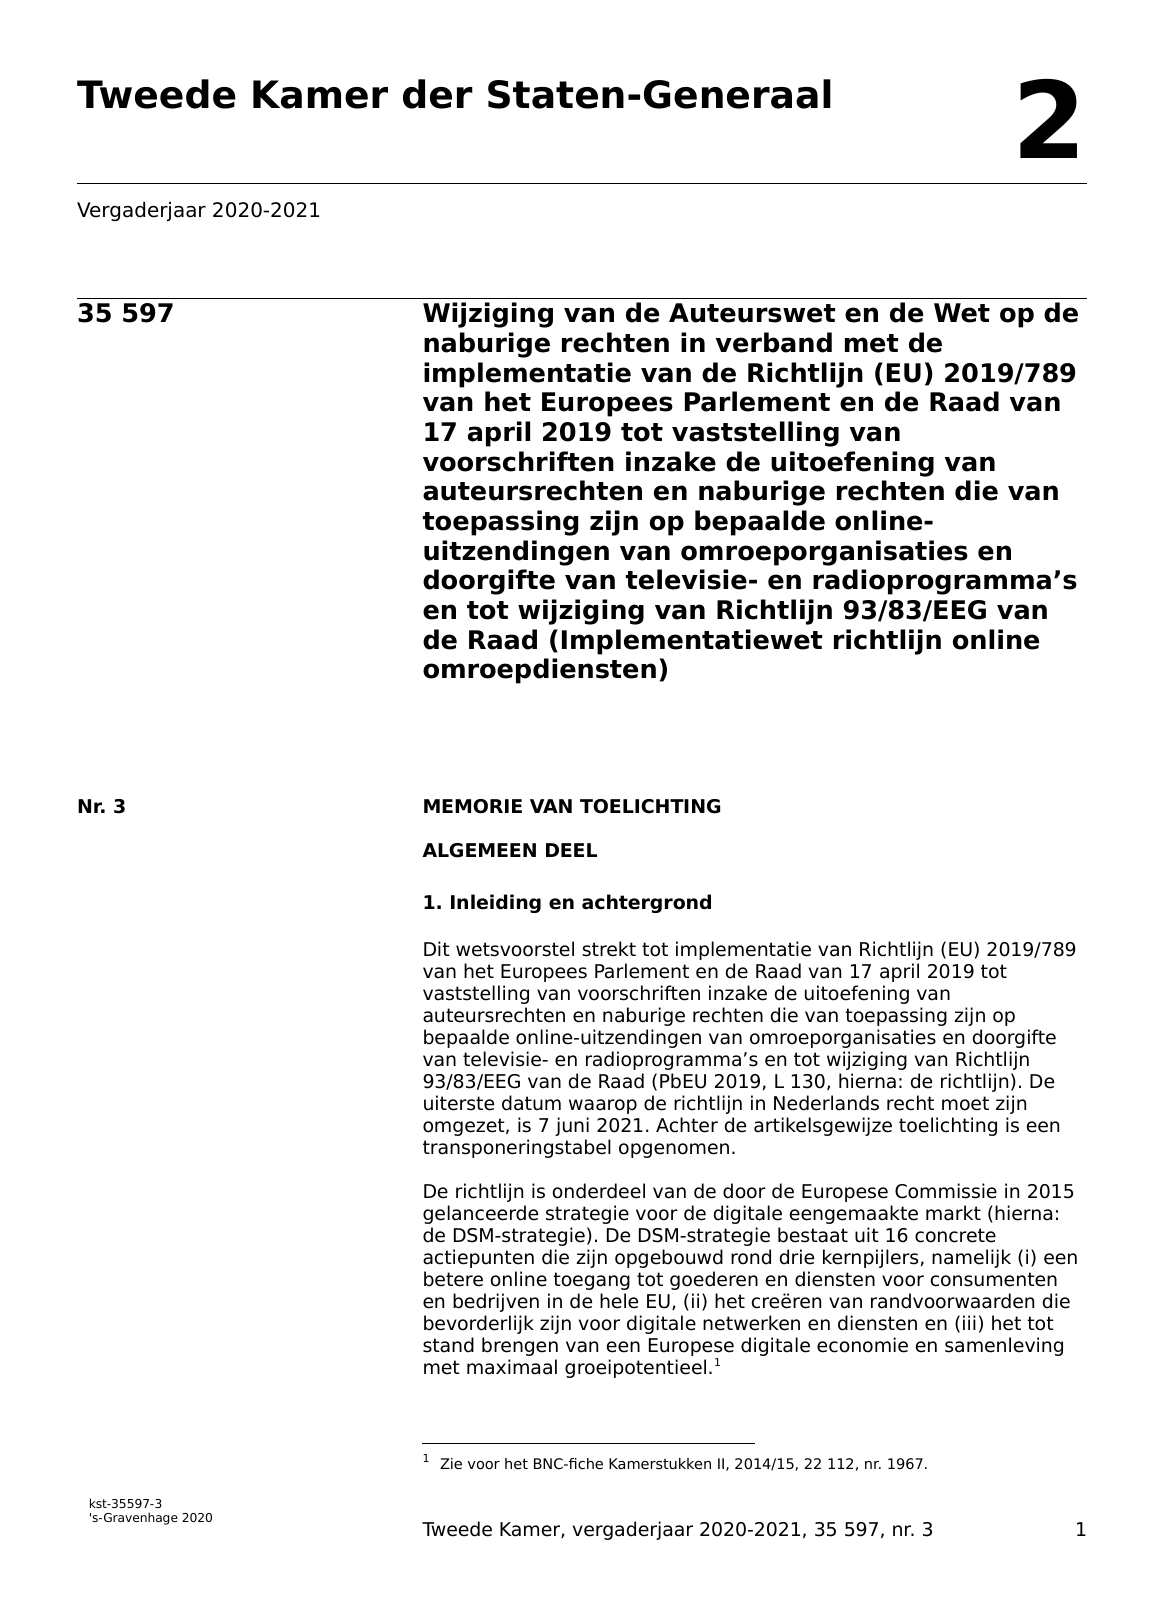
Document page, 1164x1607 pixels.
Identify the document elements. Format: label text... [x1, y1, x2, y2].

subtitle 35 597 Wijziging van de Auteurswet en de Wet op de naburige rechten in verband met de implementatie van de Richtlijn (EU) 2019/789 van het Europees Parlement en de Raad van 17 april 2019 tot vaststelling van voorschriften inzake de uitoefening van auteursrechten en naburige rechten die van toepassing zijn op bepaalde online-uitzendingen van omroeporganisaties en doorgifte van televisie- en radioprogramma’s en tot wijziging van Richtlijn 93/83/EEG van de Raad (Implementatiewet richtlijn online omroepdiensten) [77, 299, 1087, 685]
table_header 2 [886, 59, 1087, 183]
table_header Tweede Kamer der Staten-Generaal [77, 59, 886, 183]
text Zie voor het BNC-fiche Kamerstukken II, 2014/15, 22 112, nr. 1967. [422, 1452, 1087, 1474]
text Dit wetsvoorstel strekt tot implementatie van Richtlijn (EU) 2019/789 van het Europees Parlement en de Raad van 17 april 2019 tot vaststelling van voorschriften inzake de uitoefening van auteursrechten en naburige rechten die van toepassing zijn op bepaalde online-uitzendingen van omroeporganisaties en doorgifte van televisie- en radioprogramma’s en tot wijziging van Richtlijn 93/83/EEG van de Raad (PbEU 2019, L 130, hierna: de richtlijn). De uiterste datum waarop de richtlijn in Nederlands recht moet zijn omgezet, is 7 juni 2021. Achter de artikelsgewijze toelichting is een transponeringstabel opgenomen. [422, 939, 1087, 1159]
text kst-35597-3 [88, 1497, 323, 1511]
subtitle 1. Inleiding en achtergrond [422, 892, 1087, 914]
subtitle Nr. 3 MEMORIE VAN TOELICHTING [77, 796, 1087, 818]
text 's-Gravenhage 2020 [88, 1511, 323, 1525]
table_cell Vergaderjaar 2020-2021 [77, 184, 1087, 298]
text De richtlijn is onderdeel van de door de Europese Commissie in 2015 gelanceerde strategie voor de digitale eengemaakte markt (hierna: de DSM-strategie). De DSM-strategie bestaat uit 16 concrete actiepunten die zijn opgebouwd rond drie kernpijlers, namelijk (i) een betere online toegang tot goederen en diensten voor consumenten en bedrijven in de hele EU, (ii) het creëren van randvoorwaarden die bevorderlijk zijn voor digitale netwerken en diensten en (iii) het tot stand brengen van een Europese digitale economie en samenleving met maximaal groeipotentieel. [422, 1181, 1087, 1379]
subtitle ALGEMEEN DEEL [422, 840, 1087, 862]
